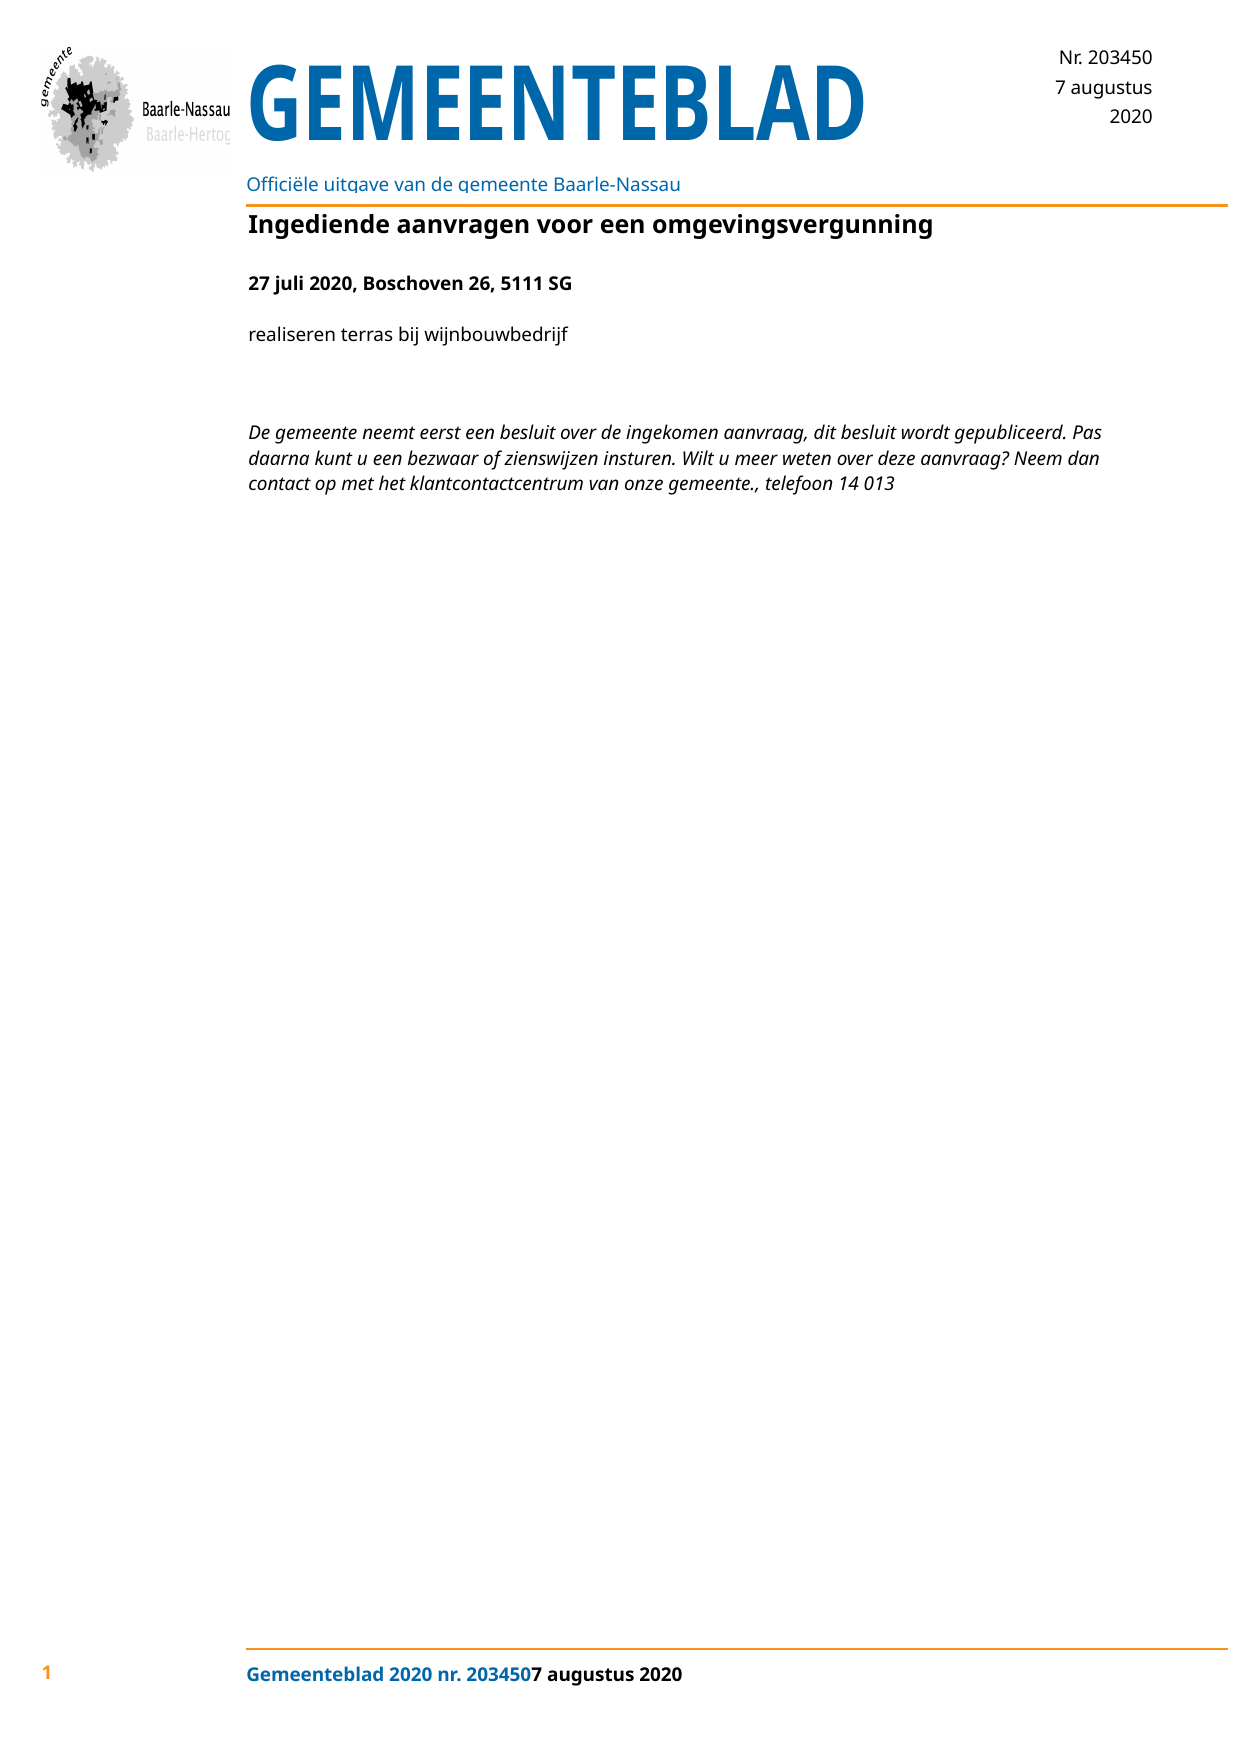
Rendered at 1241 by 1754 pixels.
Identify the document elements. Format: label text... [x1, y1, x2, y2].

text Ingediende aanvragen voor een omgevingsvergunning [248, 207, 1152, 241]
text 27 juli 2020, Boschoven 26, 5111 SG [248, 270, 1152, 296]
picture [41, 47, 231, 172]
text realiseren terras bij wijnbouwbedrijf [248, 321, 1152, 346]
text De gemeente neemt eerst een besluit over de ingekomen aanvraag, dit besluit wordt gepubliceerd. Pas daarna kunt u een bezwaar of zienswijzen insturen. Wilt u meer weten over deze aanvraag? Neem dan contact op met het klantcontactcentrum van onze gemeente., telefoon 14 013 [248, 419, 1152, 496]
